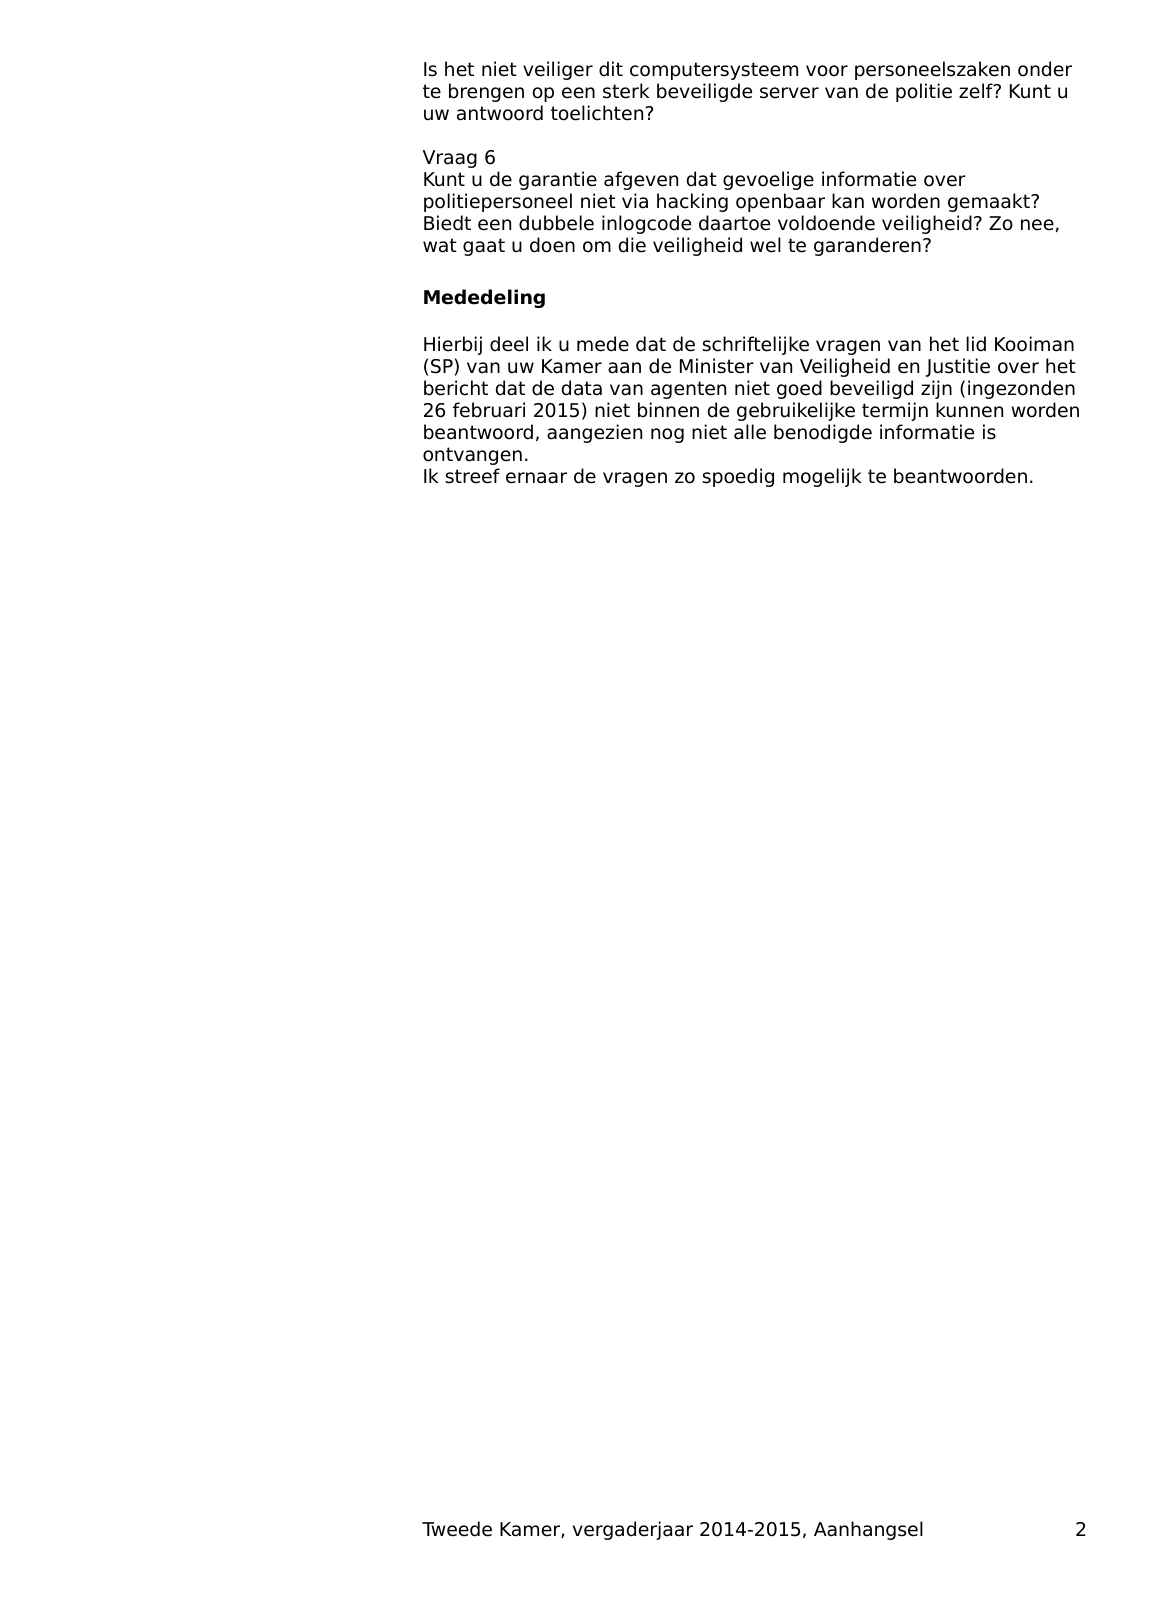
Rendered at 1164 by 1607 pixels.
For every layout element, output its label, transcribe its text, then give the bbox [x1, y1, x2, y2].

text Hierbij deel ik u mede dat de schriftelijke vragen van het lid Kooiman (SP) van uw Kamer aan de Minister van Veiligheid en Justitie over het bericht dat de data van agenten niet goed beveiligd zijn (ingezonden 26 februari 2015) niet binnen de gebruikelijke termijn kunnen worden beantwoord, aangezien nog niet alle benodigde informatie is ontvangen. [422, 334, 1087, 466]
text Is het niet veiliger dit computersysteem voor personeelszaken onder te brengen op een sterk beveiligde server van de politie zelf? Kunt u uw antwoord toelichten? [422, 59, 1087, 125]
text Vraag 6 [422, 147, 1087, 169]
text Ik streef ernaar de vragen zo spoedig mogelijk te beantwoorden. [422, 466, 1087, 488]
text Kunt u de garantie afgeven dat gevoelige informatie over politiepersoneel niet via hacking openbaar kan worden gemaakt? Biedt een dubbele inlogcode daartoe voldoende veiligheid? Zo nee, wat gaat u doen om die veiligheid wel te garanderen? [422, 169, 1087, 257]
subtitle Mededeling [422, 287, 1087, 309]
